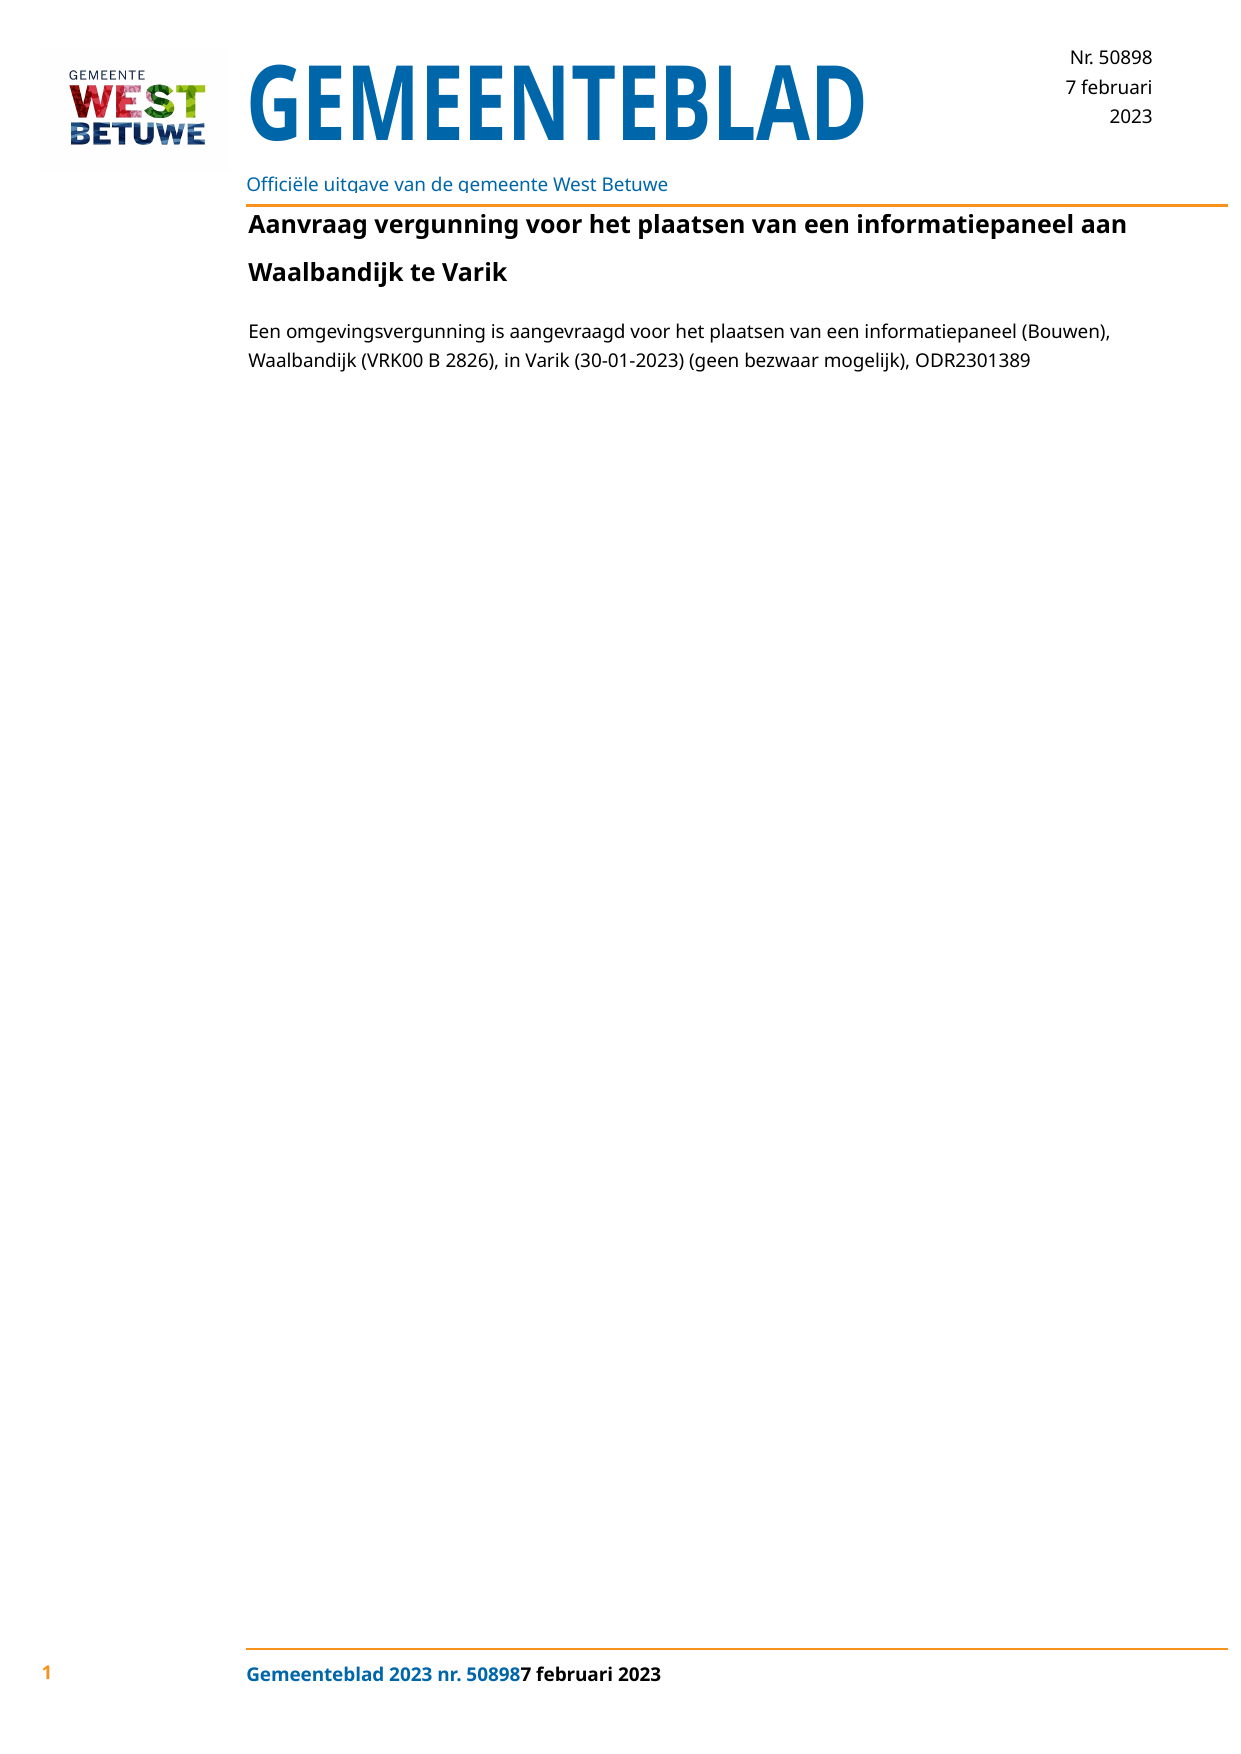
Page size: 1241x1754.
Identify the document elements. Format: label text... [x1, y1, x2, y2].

text Aanvraag vergunning voor het plaatsen van een informatiepaneel aan Waalbandijk te Varik [248, 207, 1152, 288]
picture [41, 47, 231, 172]
text Een omgevingsvergunning is aangevraagd voor het plaatsen van een informatiepaneel (Bouwen), Waalbandijk (VRK00 B 2826), in Varik (30-01-2023) (geen bezwaar mogelijk), ODR2301389 [248, 318, 1152, 373]
